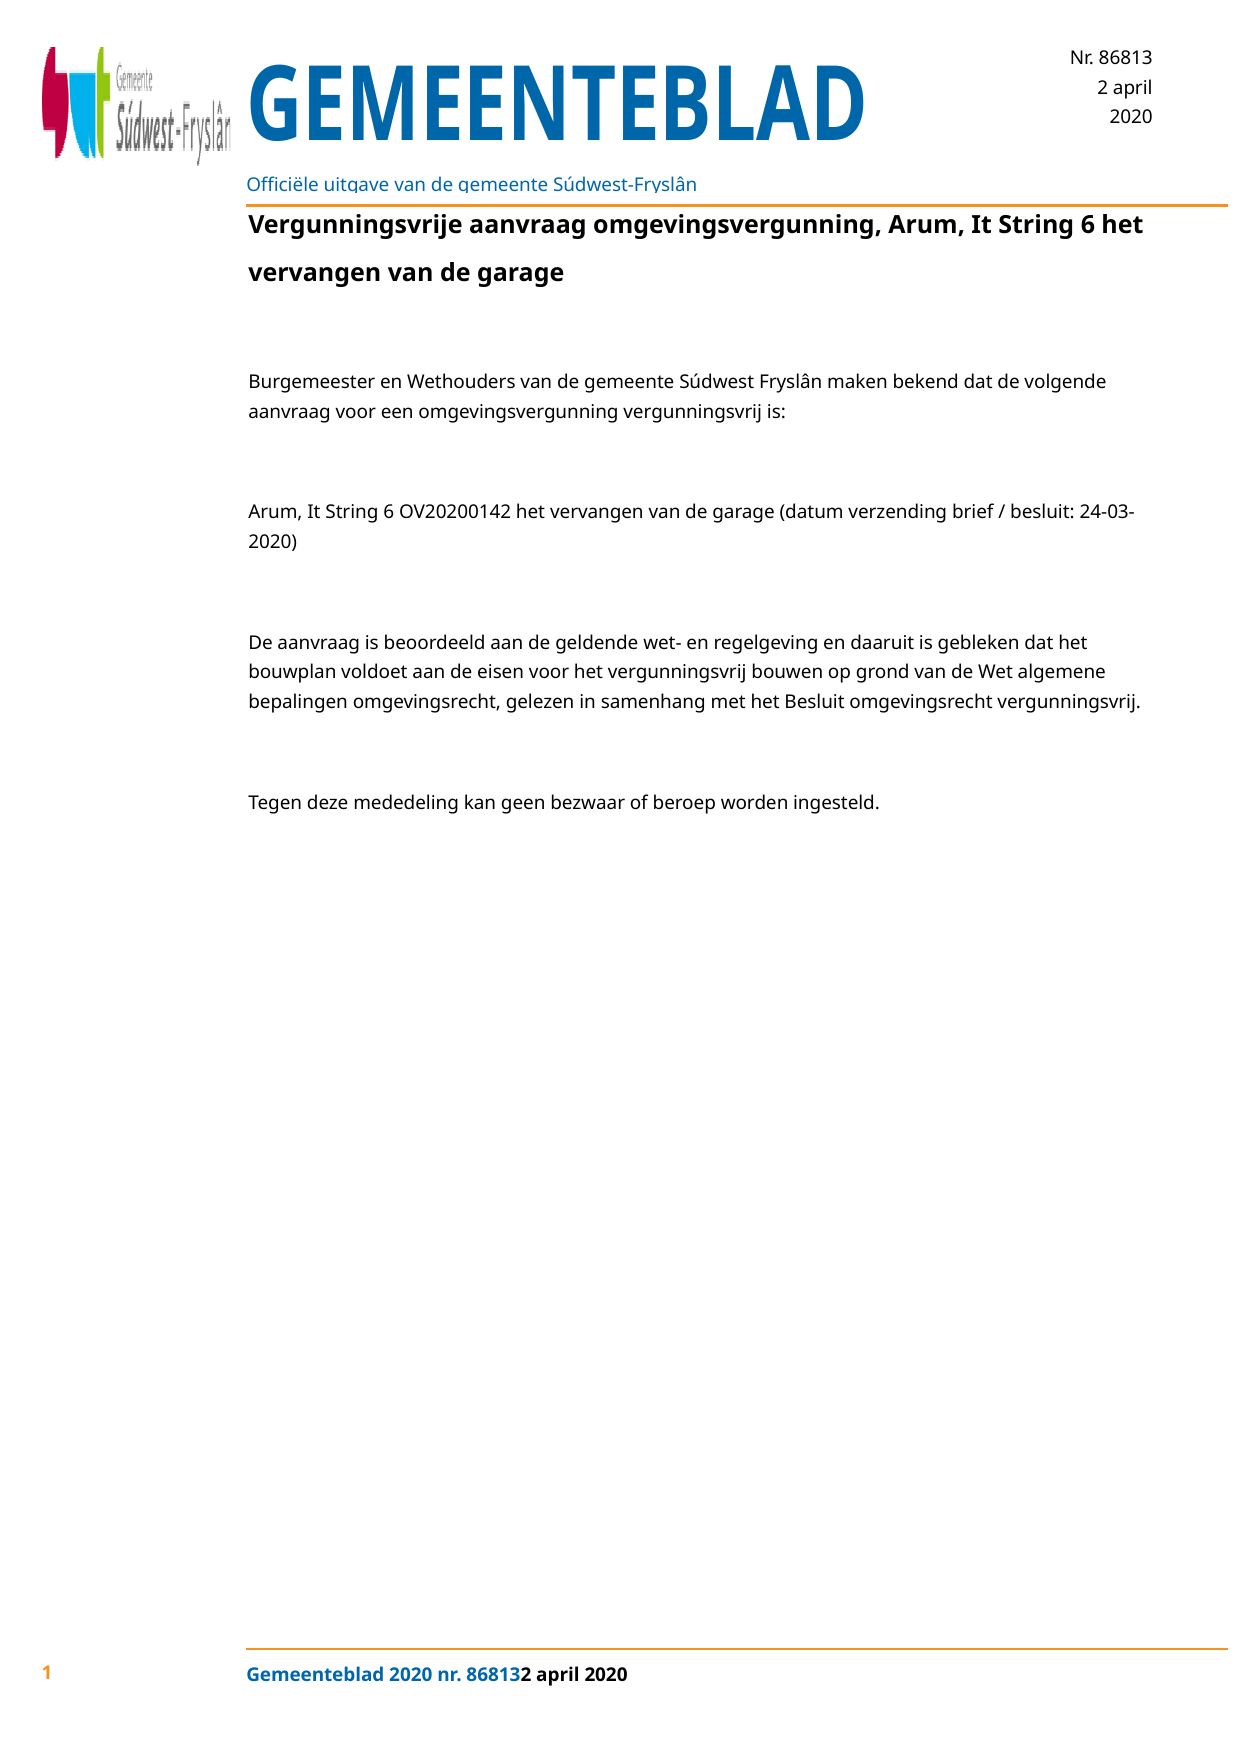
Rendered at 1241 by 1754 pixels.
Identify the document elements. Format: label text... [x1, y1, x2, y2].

picture [41, 47, 231, 172]
text Arum, It String 6 OV20200142 het vervangen van de garage (datum verzending brief / besluit: 24-03-2020) [248, 499, 1152, 554]
text Vergunningsvrije aanvraag omgevingsvergunning, Arum, It String 6 het vervangen van de garage [248, 207, 1152, 288]
text Tegen deze mededeling kan geen bezwaar of beroep worden ingesteld. [248, 789, 1152, 815]
text Burgemeester en Wethouders van de gemeente Súdwest Fryslân maken bekend dat de volgende aanvraag voor een omgevingsvergunning vergunningsvrij is: [248, 368, 1152, 424]
text De aanvraag is beoordeeld aan de geldende wet- en regelgeving en daaruit is gebleken dat het bouwplan voldoet aan de eisen voor het vergunningsvrij bouwen op grond van de Wet algemene bepalingen omgevingsrecht, gelezen in samenhang met het Besluit omgevingsrecht vergunningsvrij. [248, 629, 1152, 714]
